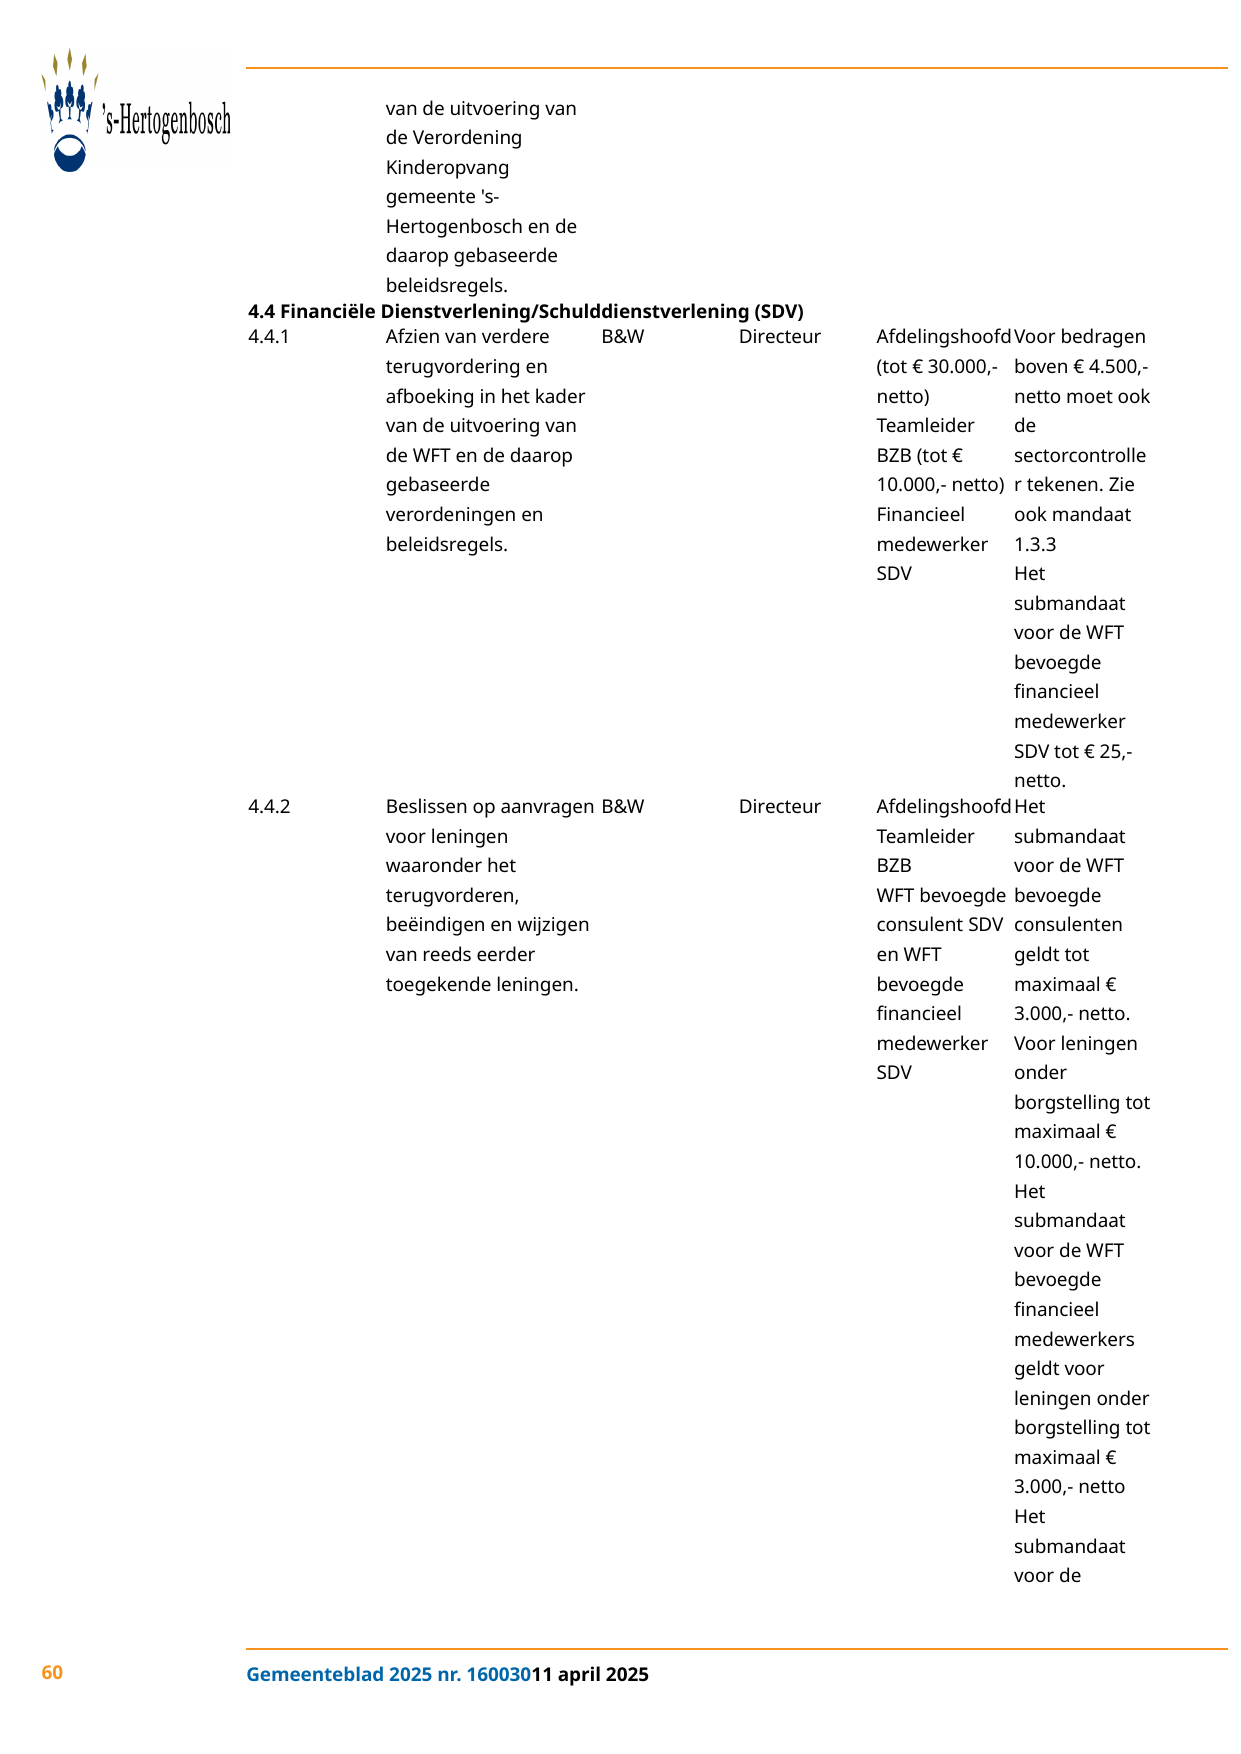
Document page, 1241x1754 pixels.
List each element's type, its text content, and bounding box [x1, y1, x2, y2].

table_cell [601, 95, 739, 298]
table_cell [1014, 95, 1152, 298]
table_cell [876, 95, 1014, 298]
table_cell B&W [601, 793, 739, 1588]
table_cell Directeur [739, 324, 876, 793]
table_cell Afzien van verdere terugvordering en afboeking in het kader van de uitvoering van de WFT en de daarop gebaseerde verordeningen en beleidsregels. [386, 324, 601, 793]
table_cell van de uitvoering van de Verordening Kinderopvang gemeente 's-Hertogenbosch en de daarop gebaseerde beleidsregels. [386, 95, 601, 298]
table_cell Afdelingshoofd (tot € 30.000,- netto) Teamleider BZB (tot € 10.000,- netto) Financieel medewerker SDV [876, 324, 1014, 793]
table_cell [248, 95, 386, 298]
table_cell Beslissen op aanvragen voor leningen waaronder het terugvorderen, beëindigen en wijzigen van reeds eerder toegekende leningen. [386, 793, 601, 1588]
table_cell B&W [601, 324, 739, 793]
table_cell Het submandaat voor de WFT bevoegde consulenten geldt tot maximaal € 3.000,- netto. Voor leningen onder borgstelling tot maximaal € 10.000,- netto. Het submandaat voor de WFT bevoegde financieel medewerkers geldt voor leningen onder borgstelling tot maximaal € 3.000,- netto Het submandaat voor de [1014, 793, 1152, 1588]
table_cell 4.4.1 [248, 324, 386, 793]
table_cell Directeur [739, 793, 876, 1588]
table_cell Voor bedragen boven € 4.500,- netto moet ook de sectorcontroller tekenen. Zie ook mandaat 1.3.3 Het submandaat voor de WFT bevoegde financieel medewerker SDV tot € 25,- netto. [1014, 324, 1152, 793]
table_cell 4.4.2 [248, 793, 386, 1588]
table_cell Afdelingshoofd Teamleider BZB WFT bevoegde consulent SDV en WFT bevoegde financieel medewerker SDV [876, 793, 1014, 1588]
picture [41, 47, 231, 172]
table_cell [739, 95, 876, 298]
table_cell 4.4 Financiële Dienstverlening/Schulddienstverlening (SDV) [248, 298, 1152, 324]
